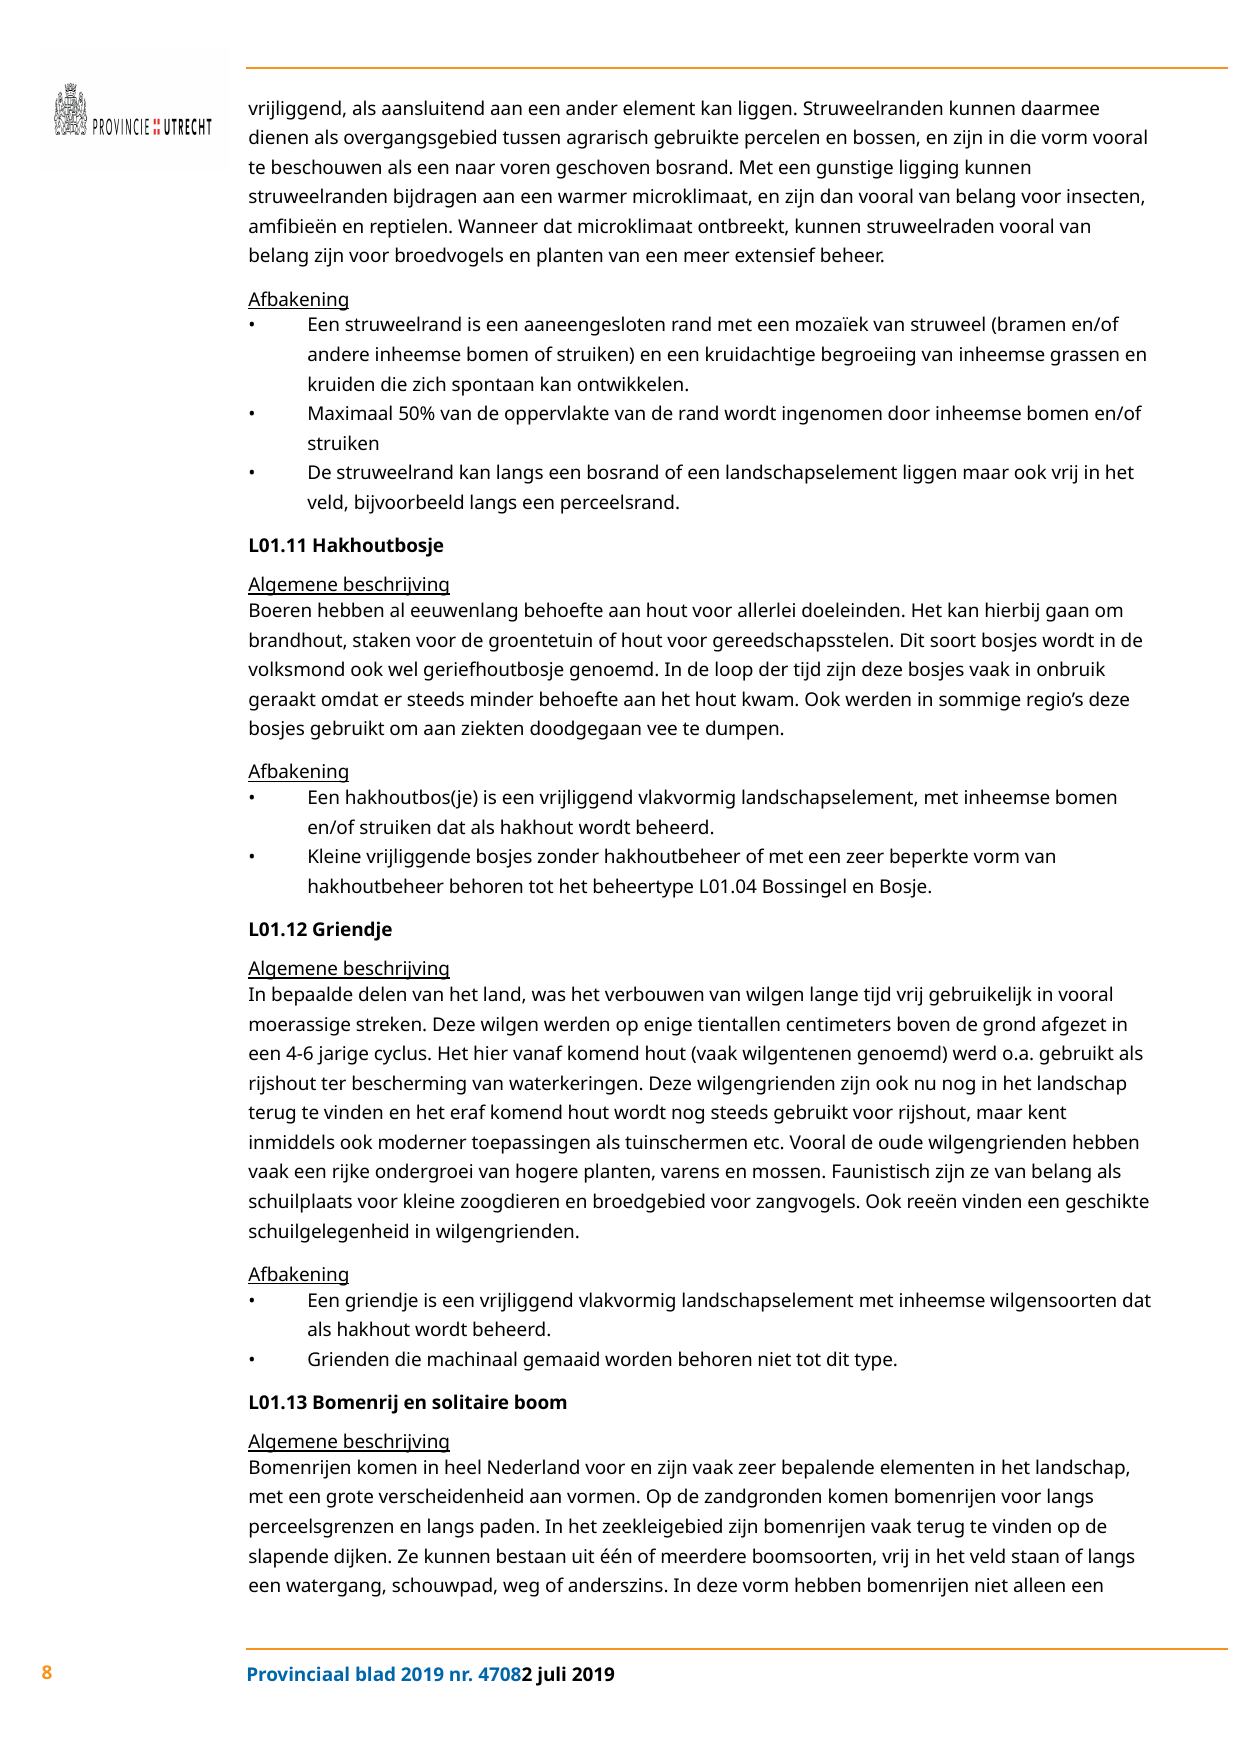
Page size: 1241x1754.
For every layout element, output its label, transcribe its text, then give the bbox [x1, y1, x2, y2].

text Algemene beschrijving [248, 571, 1152, 597]
text Boeren hebben al eeuwenlang behoefte aan hout voor allerlei doeleinden. Het kan hierbij gaan om brandhout, staken voor de groentetuin of hout voor gereedschapsstelen. Dit soort bosjes wordt in de volksmond ook wel geriefhoutbosje genoemd. In de loop der tijd zijn deze bosjes vaak in onbruik geraakt omdat er steeds minder behoefte aan het hout kwam. Ook werden in sommige regio’s deze bosjes gebruikt om aan ziekten doodgegaan vee te dumpen. [248, 597, 1152, 741]
text Algemene beschrijving [248, 1428, 1152, 1454]
list Een griendje is een vrijliggend vlakvormig landschapselement met inheemse wilgensoorten dat als hakhout wordt beheerd. [248, 1287, 1152, 1342]
list Een struweelrand is een aaneengesloten rand met een mozaïek van struweel (bramen en/of andere inheemse bomen of struiken) en een kruidachtige begroeiing van inheemse grassen en kruiden die zich spontaan kan ontwikkelen. [248, 312, 1152, 396]
text Afbakening [248, 759, 1152, 784]
text L01.13 Bomenrij en solitaire boom [248, 1389, 1152, 1415]
text In bepaalde delen van het land, was het verbouwen van wilgen lange tijd vrij gebruikelijk in vooral moerassige streken. Deze wilgen werden op enige tientallen centimeters boven de grond afgezet in een 4-6 jarige cyclus. Het hier vanaf komend hout (vaak wilgentenen genoemd) werd o.a. gebruikt als rijshout ter bescherming van waterkeringen. Deze wilgengrienden zijn ook nu nog in het landschap terug te vinden en het eraf komend hout wordt nog steeds gebruikt voor rijshout, maar kent inmiddels ook moderner toepassingen als tuinschermen etc. Vooral de oude wilgengrienden hebben vaak een rijke ondergroei van hogere planten, varens en mossen. Faunistisch zijn ze van belang als schuilplaats voor kleine zoogdieren en broedgebied voor zangvogels. Ook reeën vinden een geschikte schuilgelegenheid in wilgengrienden. [248, 981, 1152, 1244]
list De struweelrand kan langs een bosrand of een landschapselement liggen maar ook vrij in het veld, bijvoorbeeld langs een perceelsrand. [248, 459, 1152, 515]
list Kleine vrijliggende bosjes zonder hakhoutbeheer of met een zeer beperkte vorm van hakhoutbeheer behoren tot het beheertype L01.04 Bossingel en Bosje. [248, 843, 1152, 899]
text Algemene beschrijving [248, 956, 1152, 981]
text L01.12 Griendje [248, 916, 1152, 942]
list Grienden die machinaal gemaaid worden behoren niet tot dit type. [248, 1346, 1152, 1372]
picture [41, 47, 231, 172]
text L01.11 Hakhoutbosje [248, 532, 1152, 558]
text Bomenrijen komen in heel Nederland voor en zijn vaak zeer bepalende elementen in het landschap, met een grote verscheidenheid aan vormen. Op de zandgronden komen bomenrijen voor langs perceelsgrenzen en langs paden. In het zeekleigebied zijn bomenrijen vaak terug te vinden op de slapende dijken. Ze kunnen bestaan uit één of meerdere boomsoorten, vrij in het veld staan of langs een watergang, schouwpad, weg of anderszins. In deze vorm hebben bomenrijen niet alleen een [248, 1454, 1152, 1598]
list Maximaal 50% van de oppervlakte van de rand wordt ingenomen door inheemse bomen en/of struiken [248, 400, 1152, 456]
text Afbakening [248, 1261, 1152, 1287]
text vrijliggend, als aansluitend aan een ander element kan liggen. Struweelranden kunnen daarmee dienen als overgangsgebied tussen agrarisch gebruikte percelen en bossen, en zijn in die vorm vooral te beschouwen als een naar voren geschoven bosrand. Met een gunstige ligging kunnen struweelranden bijdragen aan een warmer microklimaat, en zijn dan vooral van belang voor insecten, amfibieën en reptielen. Wanneer dat microklimaat ontbreekt, kunnen struweelraden vooral van belang zijn voor broedvogels en planten van een meer extensief beheer. [248, 95, 1152, 268]
text Afbakening [248, 286, 1152, 312]
list Een hakhoutbos(je) is een vrijliggend vlakvormig landschapselement, met inheemse bomen en/of struiken dat als hakhout wordt beheerd. [248, 784, 1152, 840]
